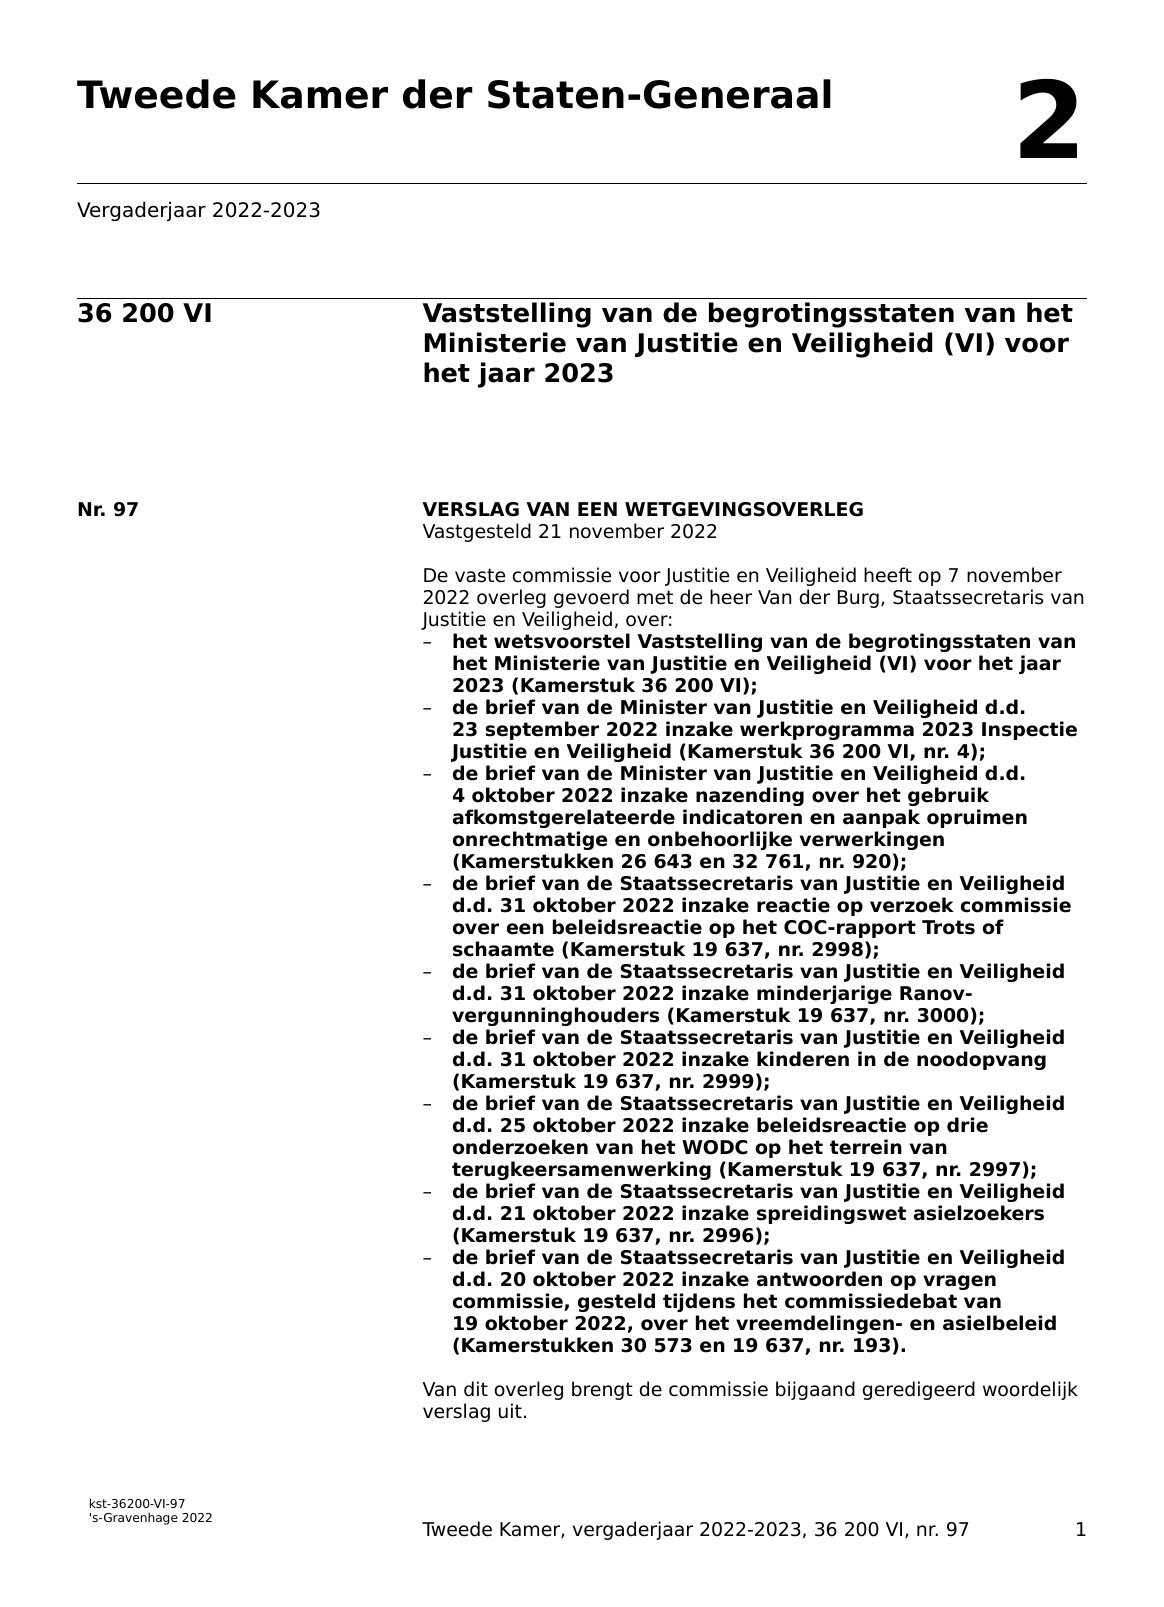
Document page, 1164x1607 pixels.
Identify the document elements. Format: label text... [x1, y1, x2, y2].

text 's-Gravenhage 2022 [88, 1511, 323, 1525]
text – de brief van de Minister van Justitie en Veiligheid d.d. 23 september 2022 inzake werkprogramma 2023 Inspectie Justitie en Veiligheid (Kamerstuk 36 200 VI, nr. 4); [422, 697, 1087, 763]
text – het wetsvoorstel Vaststelling van de begrotingsstaten van het Ministerie van Justitie en Veiligheid (VI) voor het jaar 2023 (Kamerstuk 36 200 VI); [422, 631, 1087, 697]
text De vaste commissie voor Justitie en Veiligheid heeft op 7 november 2022 overleg gevoerd met de heer Van der Burg, Staatssecretaris van Justitie en Veiligheid, over: [422, 565, 1087, 631]
text Van dit overleg brengt de commissie bijgaand geredigeerd woordelijk verslag uit. [422, 1379, 1087, 1423]
table_header Tweede Kamer der Staten-Generaal [77, 59, 886, 183]
text – de brief van de Staatssecretaris van Justitie en Veiligheid d.d. 21 oktober 2022 inzake spreidingswet asielzoekers (Kamerstuk 19 637, nr. 2996); [422, 1181, 1087, 1247]
text – de brief van de Staatssecretaris van Justitie en Veiligheid d.d. 25 oktober 2022 inzake beleidsreactie op drie onderzoeken van het WODC op het terrein van terugkeersamenwerking (Kamerstuk 19 637, nr. 2997); [422, 1093, 1087, 1181]
text – de brief van de Minister van Justitie en Veiligheid d.d. 4 oktober 2022 inzake nazending over het gebruik afkomstgerelateerde indicatoren en aanpak opruimen onrechtmatige en onbehoorlijke verwerkingen (Kamerstukken 26 643 en 32 761, nr. 920); [422, 763, 1087, 873]
subtitle 36 200 VI Vaststelling van de begrotingsstaten van het Ministerie van Justitie en Veiligheid (VI) voor het jaar 2023 [77, 299, 1087, 388]
text – de brief van de Staatssecretaris van Justitie en Veiligheid d.d. 20 oktober 2022 inzake antwoorden op vragen commissie, gesteld tijdens het commissiedebat van 19 oktober 2022, over het vreemdelingen- en asielbeleid (Kamerstukken 30 573 en 19 637, nr. 193). [422, 1247, 1087, 1356]
text kst-36200-VI-97 [88, 1497, 323, 1511]
text Vastgesteld 21 november 2022 [422, 521, 1087, 543]
text – de brief van de Staatssecretaris van Justitie en Veiligheid d.d. 31 oktober 2022 inzake kinderen in de noodopvang (Kamerstuk 19 637, nr. 2999); [422, 1027, 1087, 1093]
text – de brief van de Staatssecretaris van Justitie en Veiligheid d.d. 31 oktober 2022 inzake minderjarige Ranov-vergunninghouders (Kamerstuk 19 637, nr. 3000); [422, 961, 1087, 1027]
table_cell Vergaderjaar 2022-2023 [77, 184, 1087, 298]
table_header 2 [886, 59, 1087, 183]
subtitle Nr. 97 VERSLAG VAN EEN WETGEVINGSOVERLEG [77, 499, 1087, 521]
text – de brief van de Staatssecretaris van Justitie en Veiligheid d.d. 31 oktober 2022 inzake reactie op verzoek commissie over een beleidsreactie op het COC-rapport Trots of schaamte (Kamerstuk 19 637, nr. 2998); [422, 873, 1087, 961]
